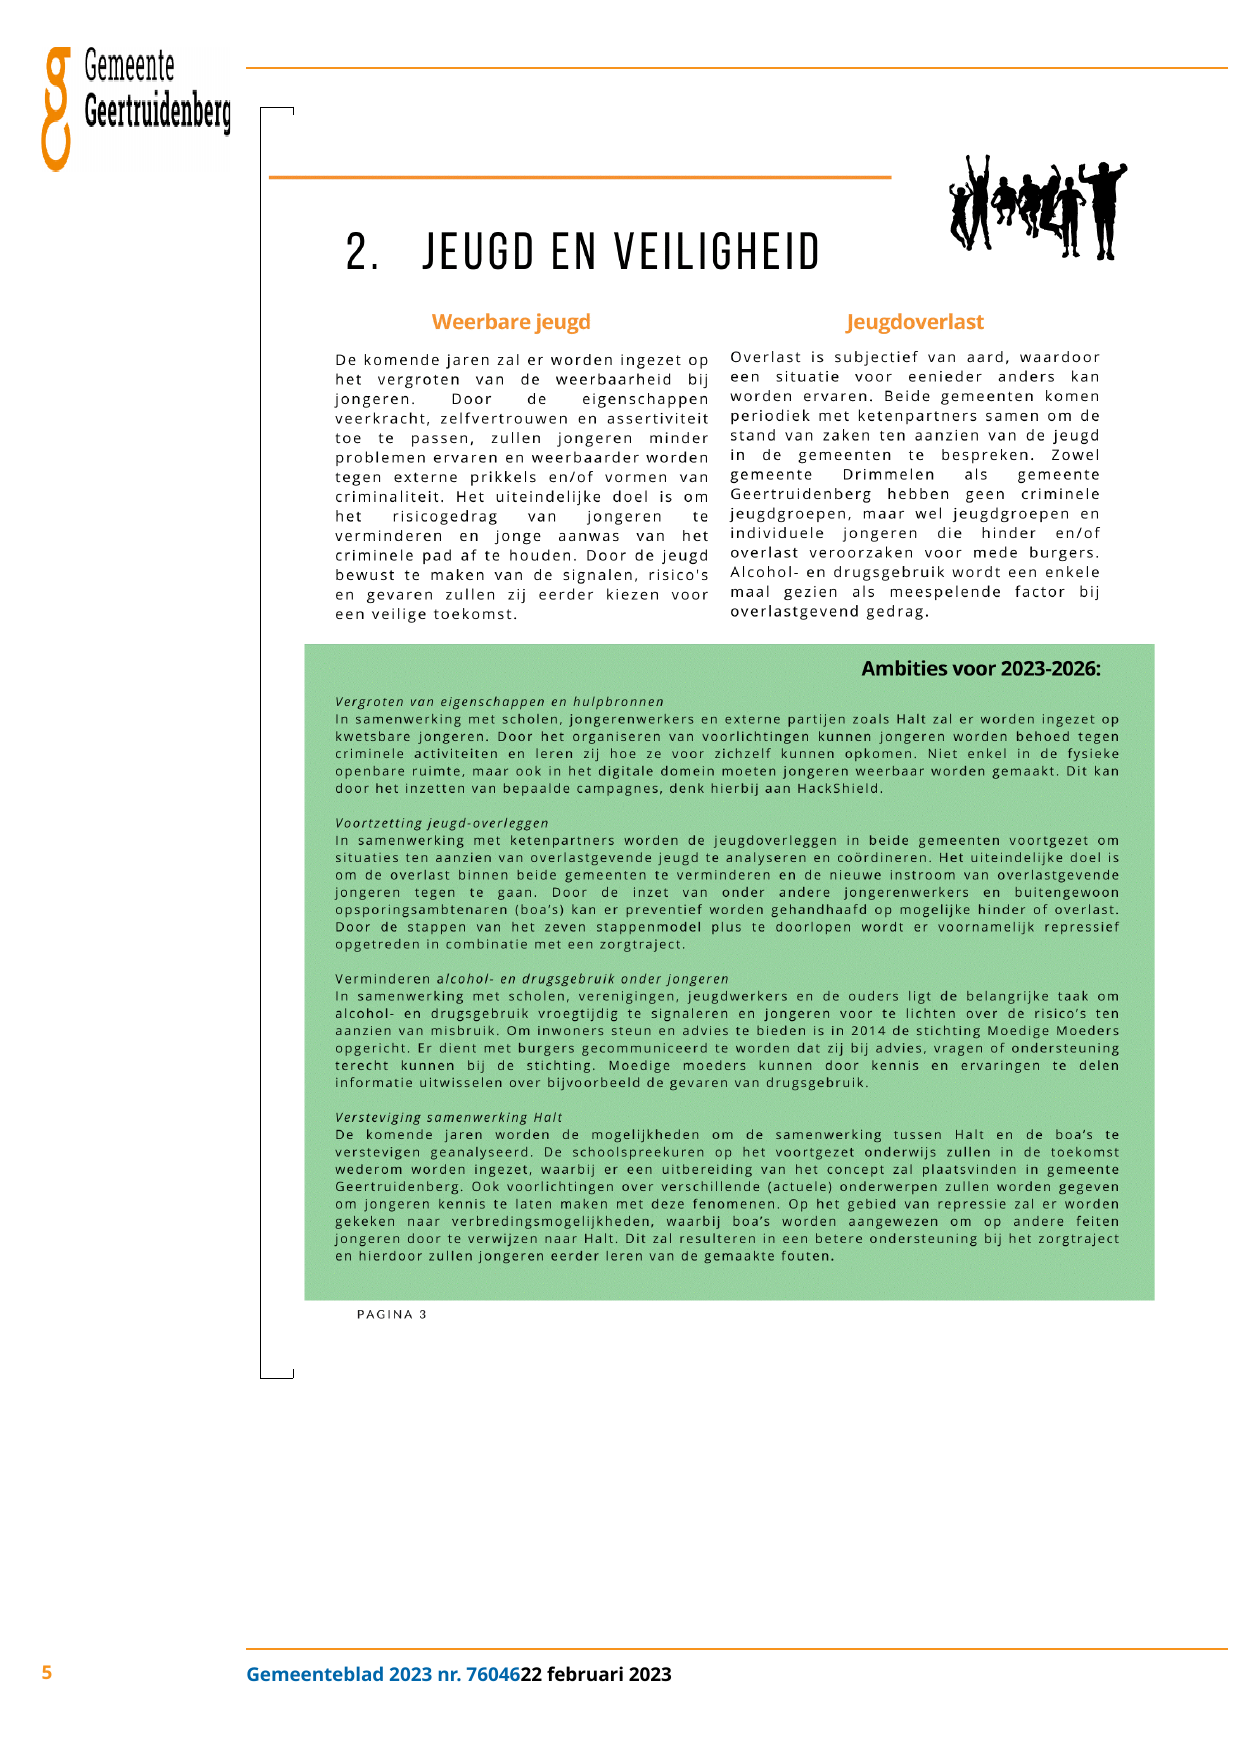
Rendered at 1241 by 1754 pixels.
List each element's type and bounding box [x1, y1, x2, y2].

picture [268, 115, 1155, 1369]
picture [41, 47, 231, 172]
